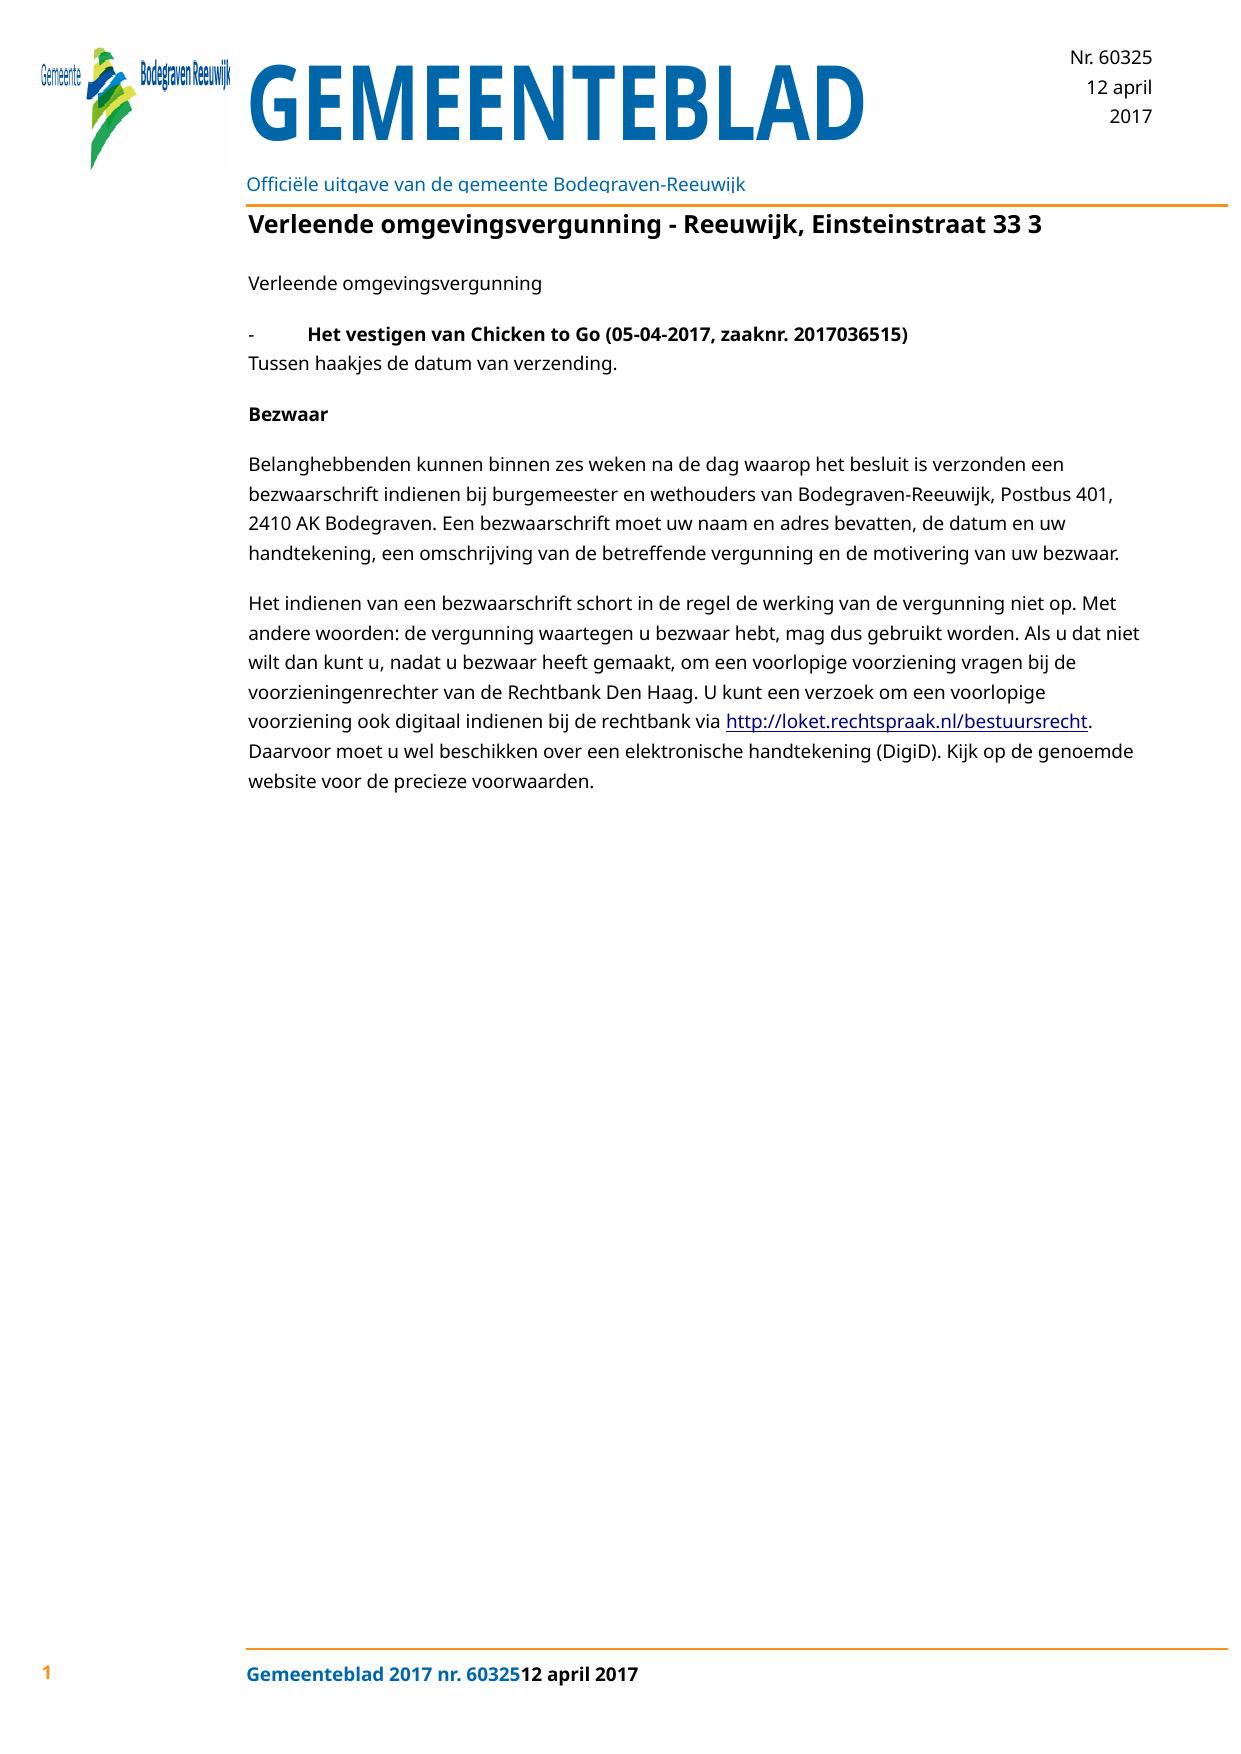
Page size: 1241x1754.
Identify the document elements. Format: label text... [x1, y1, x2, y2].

picture [41, 47, 231, 172]
text Tussen haakjes de datum van verzending. [248, 350, 1152, 376]
list Het vestigen van Chicken to Go (05‑04‑2017, zaaknr. 2017036515) [248, 321, 1152, 346]
text Verleende omgevingsvergunning - Reeuwijk, Einsteinstraat 33 3 [248, 207, 1152, 241]
text Verleende omgevingsvergunning [248, 270, 1152, 296]
text Bezwaar [248, 401, 1152, 426]
text Het indienen van een bezwaarschrift schort in de regel de werking van de vergunning niet op. Met andere woorden: de vergunning waartegen u bezwaar hebt, mag dus gebruikt worden. Als u dat niet wilt dan kunt u, nadat u bezwaar heeft gemaakt, om een voorlopige voorziening vragen bij de voorzieningenrechter van de Rechtbank Den Haag. U kunt een verzoek om een voorlopige voorziening ook digitaal indienen bij de rechtbank via http://loket.rechtspraak.nl/bestuursrecht. Daarvoor moet u wel beschikken over een elektronische handtekening (DigiD). Kijk op de genoemde website voor de precieze voorwaarden. [248, 590, 1152, 793]
text Belanghebbenden kunnen binnen zes weken na de dag waarop het besluit is verzonden een bezwaarschrift indienen bij burgemeester en wethouders van Bodegraven-Reeuwijk, Postbus 401, 2410 AK Bodegraven. Een bezwaarschrift moet uw naam en adres bevatten, de datum en uw handtekening, een omschrijving van de betreffende vergunning en de motivering van uw bezwaar. [248, 451, 1152, 566]
